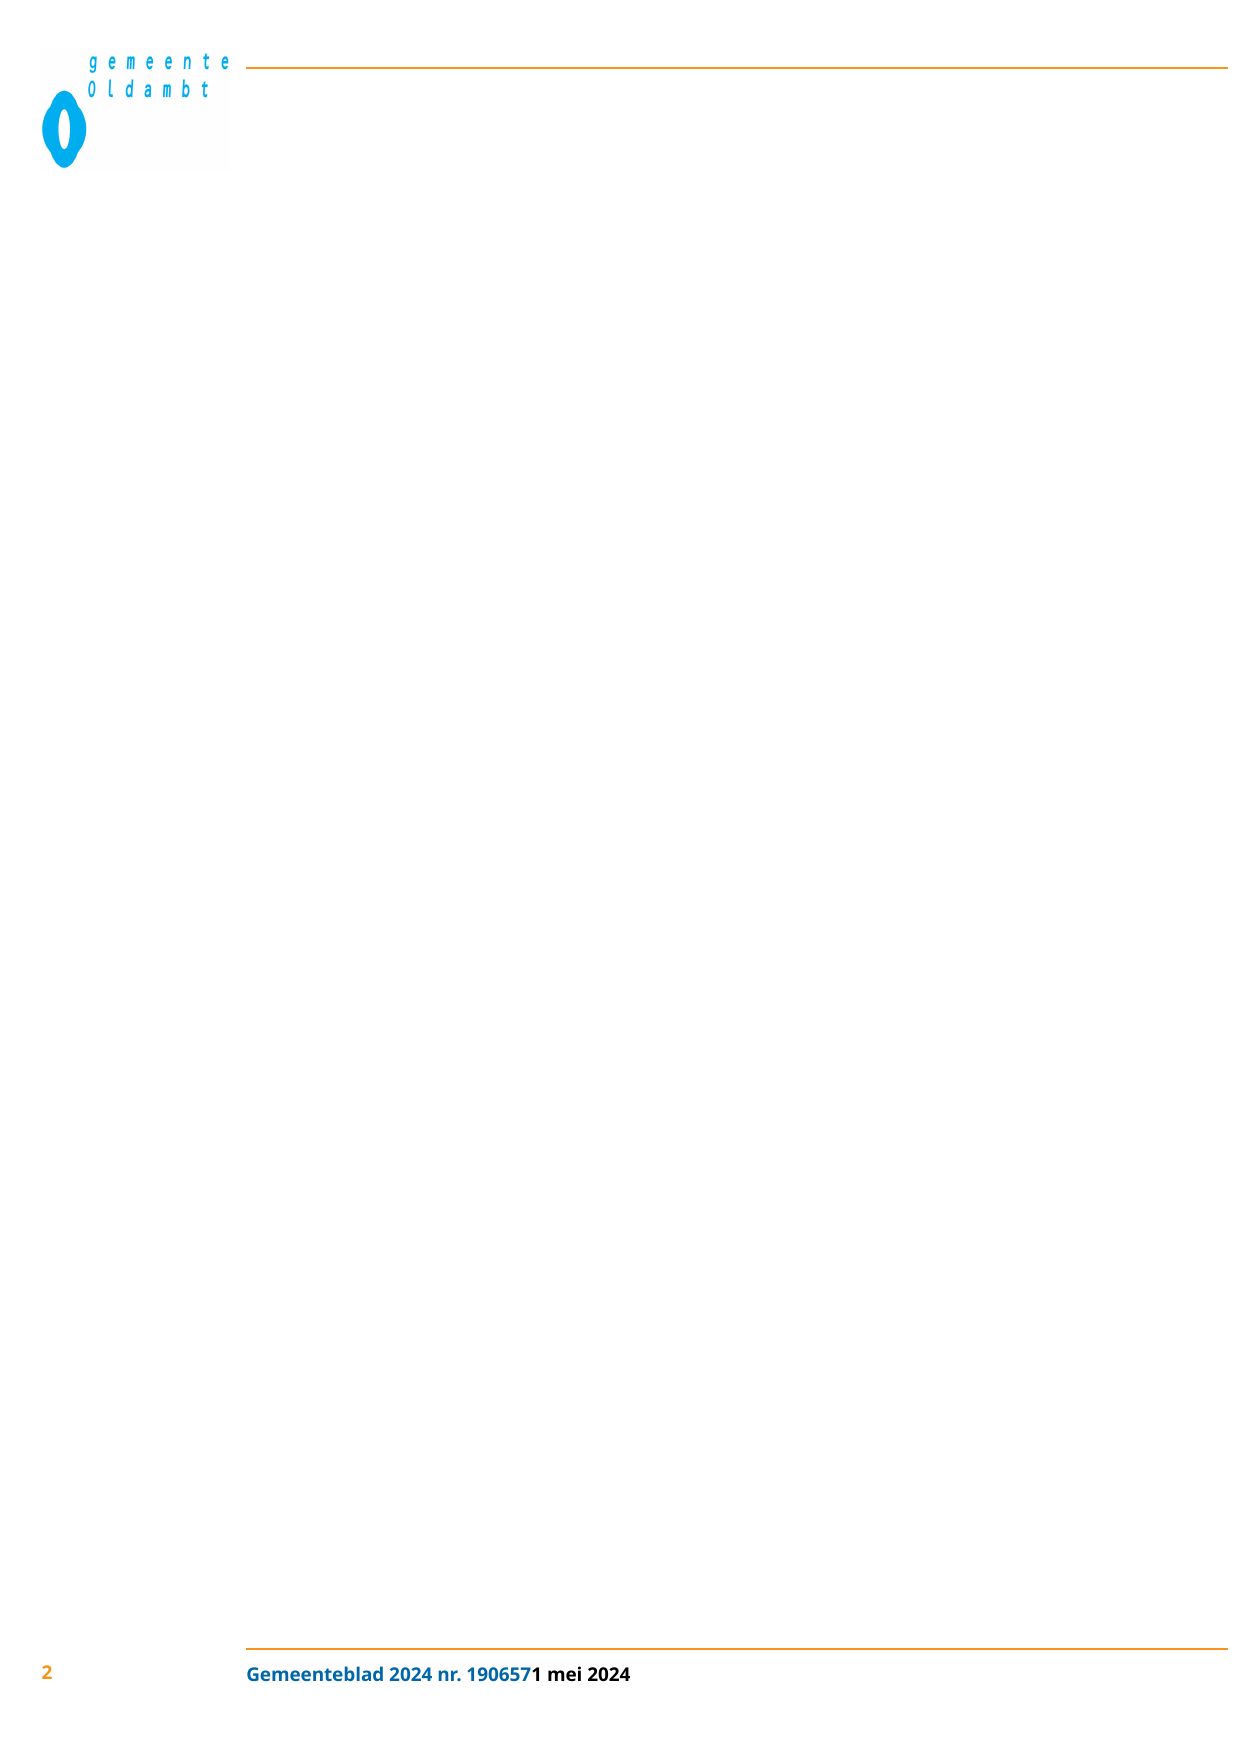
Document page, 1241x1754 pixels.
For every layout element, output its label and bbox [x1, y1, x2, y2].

picture [41, 47, 231, 172]
